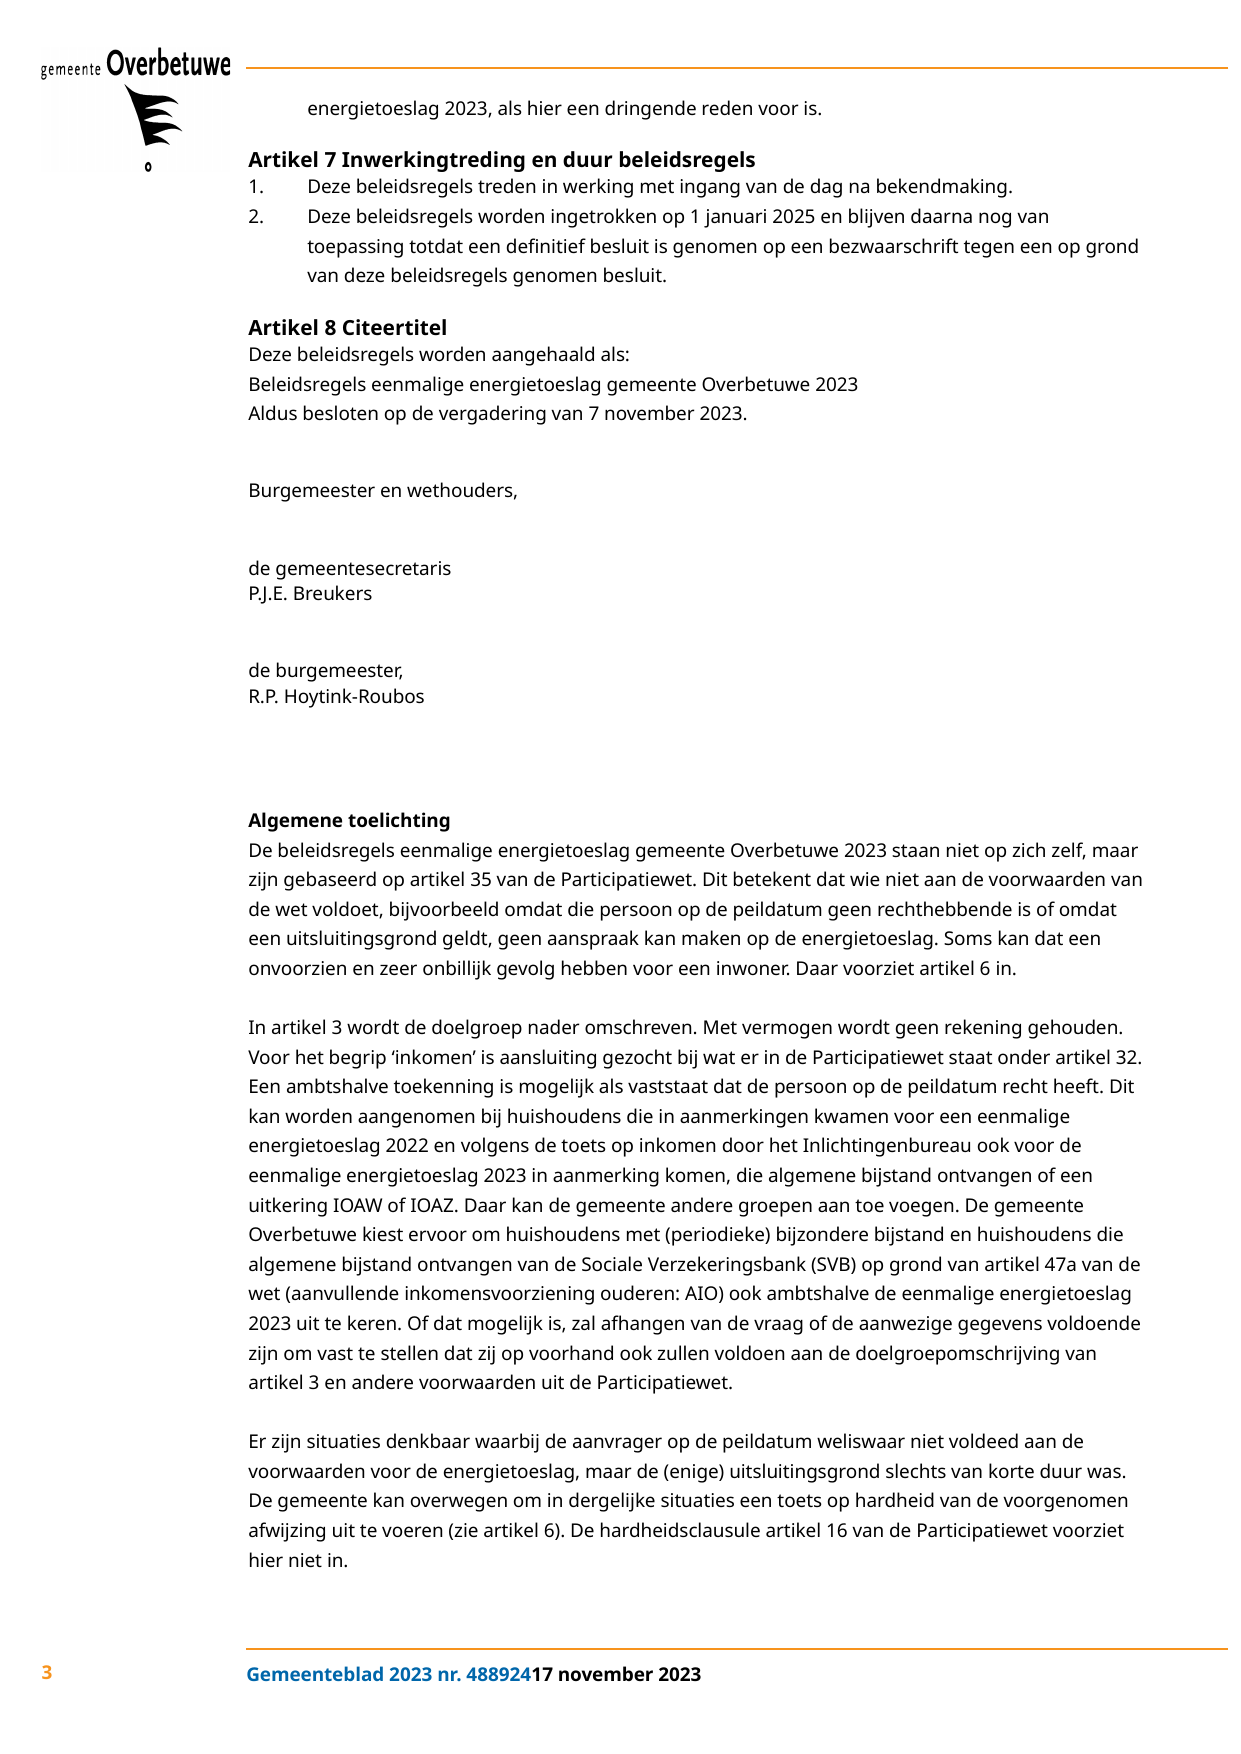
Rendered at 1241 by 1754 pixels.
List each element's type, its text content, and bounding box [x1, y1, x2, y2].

text De beleidsregels eenmalige energietoeslag gemeente Overbetuwe 2023 staan niet op zich zelf, maar zijn gebaseerd op artikel 35 van de Participatiewet. Dit betekent dat wie niet aan de voorwaarden van de wet voldoet, bijvoorbeeld omdat die persoon op de peildatum geen rechthebbende is of omdat een uitsluitingsgrond geldt, geen aanspraak kan maken op de energietoeslag. Soms kan dat een onvoorzien en zeer onbillijk gevolg hebben voor een inwoner. Daar voorziet artikel 6 in. [248, 837, 1152, 981]
text R.P. Hoytink-Roubos [248, 683, 1152, 709]
text Er zijn situaties denkbaar waarbij de aanvrager op de peildatum weliswaar niet voldeed aan de voorwaarden voor de energietoeslag, maar de (enige) uitsluitingsgrond slechts van korte duur was. De gemeente kan overwegen om in dergelijke situaties een toets op hardheid van de voorgenomen afwijzing uit te voeren (zie artikel 6). De hardheidsclausule artikel 16 van de Participatiewet voorziet hier niet in. [248, 1428, 1152, 1572]
text de burgemeester, [248, 658, 1152, 683]
text Burgemeester en wethouders, [248, 478, 1152, 503]
list Deze beleidsregels treden in werking met ingang van de dag na bekendmaking. [248, 174, 1152, 199]
list Deze beleidsregels worden ingetrokken op 1 januari 2025 en blijven daarna nog van toepassing totdat een definitief besluit is genomen op een bezwaarschrift tegen een op grond van deze beleidsregels genomen besluit. [248, 203, 1152, 288]
picture [41, 47, 231, 172]
text P.J.E. Breukers [248, 581, 1152, 606]
text Deze beleidsregels worden aangehaald als: [248, 341, 1152, 367]
text Aldus besloten op de vergadering van 7 november 2023. [248, 400, 1152, 426]
text Beleidsregels eenmalige energietoeslag gemeente Overbetuwe 2023 [248, 371, 1152, 397]
text Algemene toelichting [248, 807, 1152, 833]
list energietoeslag 2023, als hier een dringende reden voor is. [248, 95, 1152, 121]
text Artikel 8 Citeertitel [248, 313, 1152, 341]
text Artikel 7 Inwerkingtreding en duur beleidsregels [248, 145, 1152, 174]
text In artikel 3 wordt de doelgroep nader omschreven. Met vermogen wordt geen rekening gehouden. Voor het begrip ‘inkomen’ is aansluiting gezocht bij wat er in de Participatiewet staat onder artikel 32. Een ambtshalve toekenning is mogelijk als vaststaat dat de persoon op de peildatum recht heeft. Dit kan worden aangenomen bij huishoudens die in aanmerkingen kwamen voor een eenmalige energietoeslag 2022 en volgens de toets op inkomen door het Inlichtingenbureau ook voor de eenmalige energietoeslag 2023 in aanmerking komen, die algemene bijstand ontvangen of een uitkering IOAW of IOAZ. Daar kan de gemeente andere groepen aan toe voegen. De gemeente Overbetuwe kiest ervoor om huishoudens met (periodieke) bijzondere bijstand en huishoudens die algemene bijstand ontvangen van de Sociale Verzekeringsbank (SVB) op grond van artikel 47a van de wet (aanvullende inkomensvoorziening ouderen: AIO) ook ambtshalve de eenmalige energietoeslag 2023 uit te keren. Of dat mogelijk is, zal afhangen van de vraag of de aanwezige gegevens voldoende zijn om vast te stellen dat zij op voorhand ook zullen voldoen aan de doelgroepomschrijving van artikel 3 en andere voorwaarden uit de Participatiewet. [248, 1014, 1152, 1395]
text de gemeentesecretaris [248, 555, 1152, 581]
